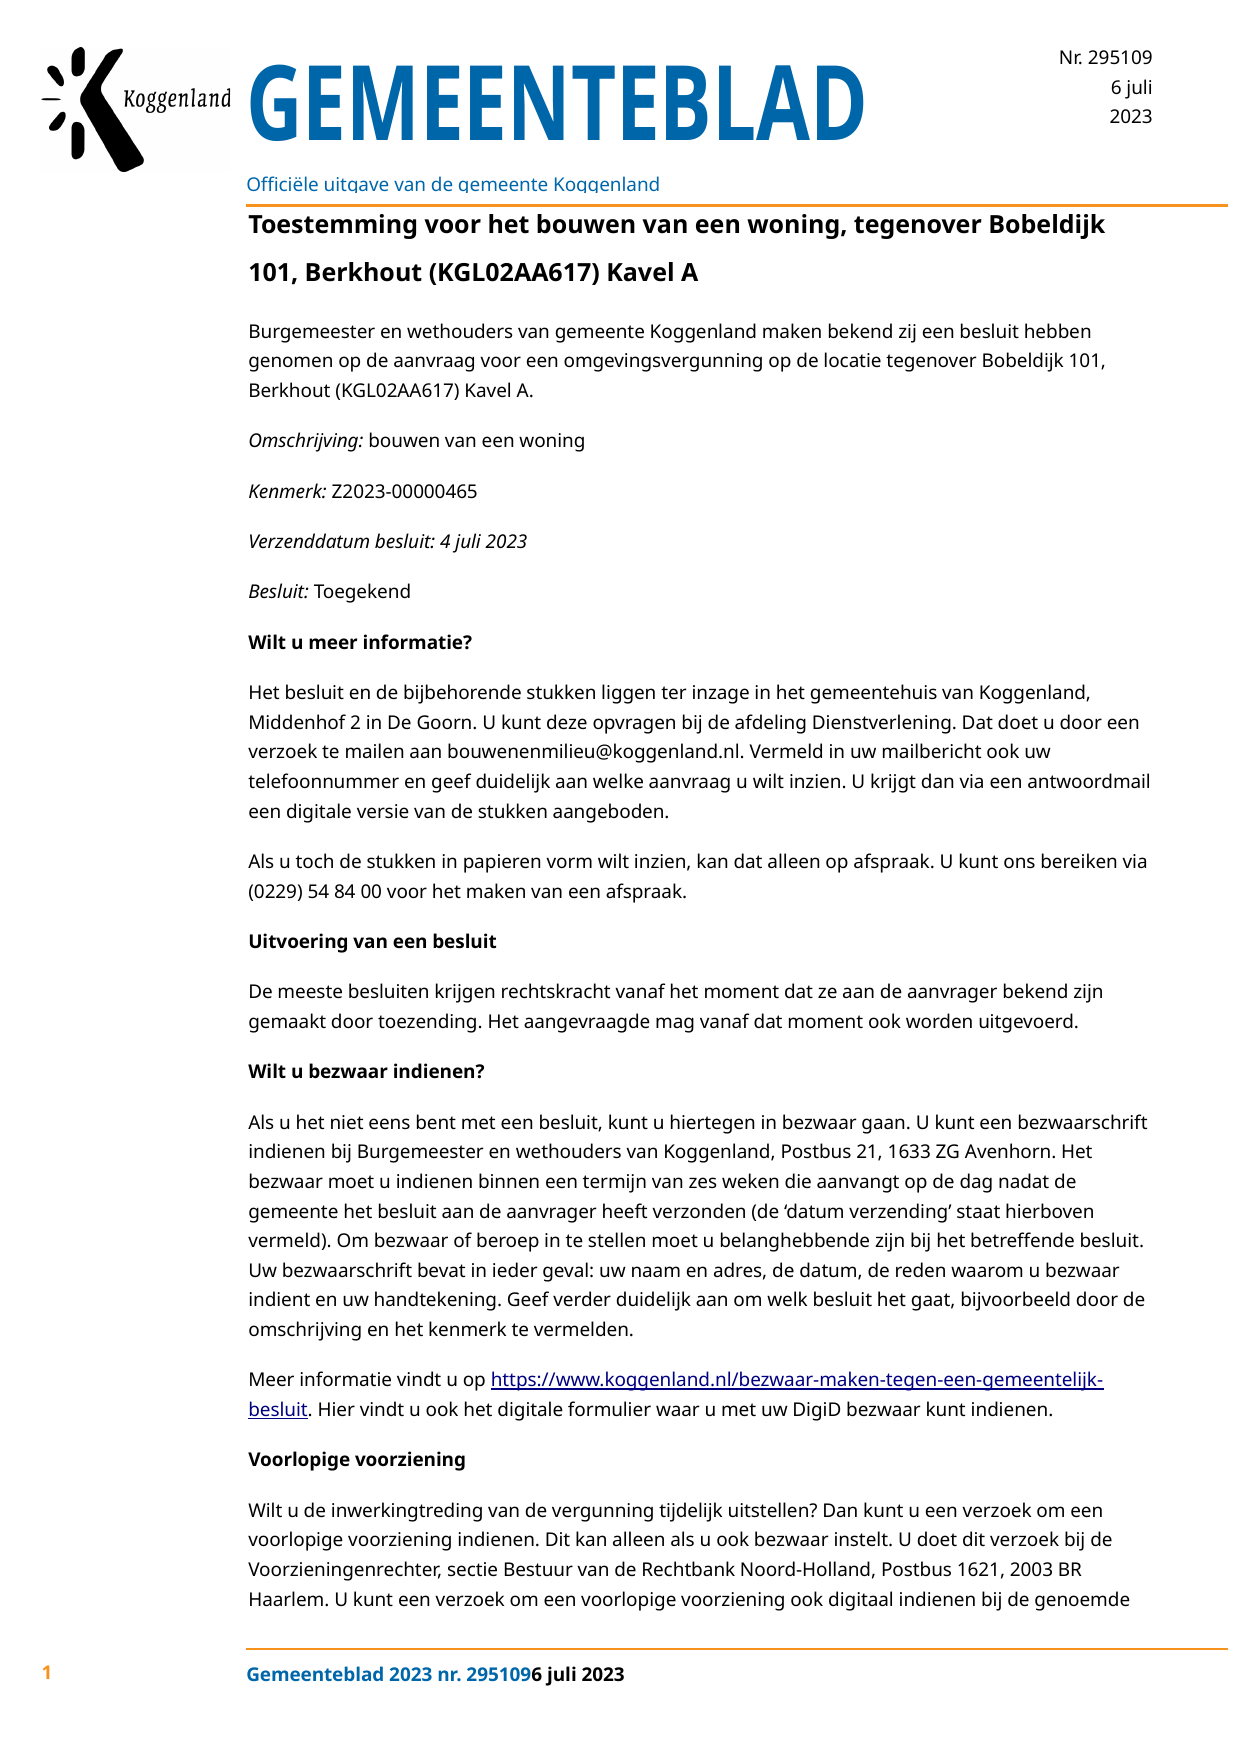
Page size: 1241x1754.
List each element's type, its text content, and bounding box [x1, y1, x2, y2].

picture [41, 47, 231, 172]
text Uitvoering van een besluit [248, 928, 1152, 954]
text Toestemming voor het bouwen van een woning, tegenover Bobeldijk 101, Berkhout (KGL02AA617) Kavel A [248, 207, 1152, 288]
text Kenmerk: Z2023-00000465 [248, 478, 1152, 504]
text De meeste besluiten krijgen rechtskracht vanaf het moment dat ze aan de aanvrager bekend zijn gemaakt door toezending. Het aangevraagde mag vanaf dat moment ook worden uitgevoerd. [248, 979, 1152, 1034]
text Omschrijving: bouwen van een woning [248, 427, 1152, 453]
text Verzenddatum besluit: 4 juli 2023 [248, 528, 1152, 554]
text Voorlopige voorziening [248, 1447, 1152, 1472]
text Burgemeester en wethouders van gemeente Koggenland maken bekend zij een besluit hebben genomen op de aanvraag voor een omgevingsvergunning op de locatie tegenover Bobeldijk 101, Berkhout (KGL02AA617) Kavel A. [248, 318, 1152, 403]
text Wilt u bezwaar indienen? [248, 1059, 1152, 1084]
text Als u het niet eens bent met een besluit, kunt u hiertegen in bezwaar gaan. U kunt een bezwaarschrift indienen bij Burgemeester en wethouders van Koggenland, Postbus 21, 1633 ZG Avenhorn. Het bezwaar moet u indienen binnen een termijn van zes weken die aanvangt op de dag nadat de gemeente het besluit aan de aanvrager heeft verzonden (de ‘datum verzending’ staat hierboven vermeld). Om bezwaar of beroep in te stellen moet u belanghebbende zijn bij het betreffende besluit. Uw bezwaarschrift bevat in ieder geval: uw naam en adres, de datum, de reden waarom u bezwaar indient en uw handtekening. Geef verder duidelijk aan om welk besluit het gaat, bijvoorbeeld door de omschrijving en het kenmerk te vermelden. [248, 1109, 1152, 1342]
text Besluit: Toegekend [248, 579, 1152, 604]
text Meer informatie vindt u op https://www.koggenland.nl/bezwaar-maken-tegen-een-gemeentelijk-besluit. Hier vindt u ook het digitale formulier waar u met uw DigiD bezwaar kunt indienen. [248, 1367, 1152, 1422]
text Wilt u meer informatie? [248, 629, 1152, 655]
text Wilt u de inwerkingtreding van de vergunning tijdelijk uitstellen? Dan kunt u een verzoek om een voorlopige voorziening indienen. Dit kan alleen als u ook bezwaar instelt. U doet dit verzoek bij de Voorzieningenrechter, sectie Bestuur van de Rechtbank Noord-Holland, Postbus 1621, 2003 BR Haarlem. U kunt een verzoek om een voorlopige voorziening ook digitaal indienen bij de genoemde [248, 1497, 1152, 1612]
text Als u toch de stukken in papieren vorm wilt inzien, kan dat alleen op afspraak. U kunt ons bereiken via (0229) 54 84 00 voor het maken van een afspraak. [248, 848, 1152, 904]
text Het besluit en de bijbehorende stukken liggen ter inzage in het gemeentehuis van Koggenland, Middenhof 2 in De Goorn. U kunt deze opvragen bij de afdeling Dienstverlening. Dat doet u door een verzoek te mailen aan bouwenenmilieu@koggenland.nl. Vermeld in uw mailbericht ook uw telefoonnummer en geef duidelijk aan welke aanvraag u wilt inzien. U krijgt dan via een antwoordmail een digitale versie van de stukken aangeboden. [248, 679, 1152, 824]
